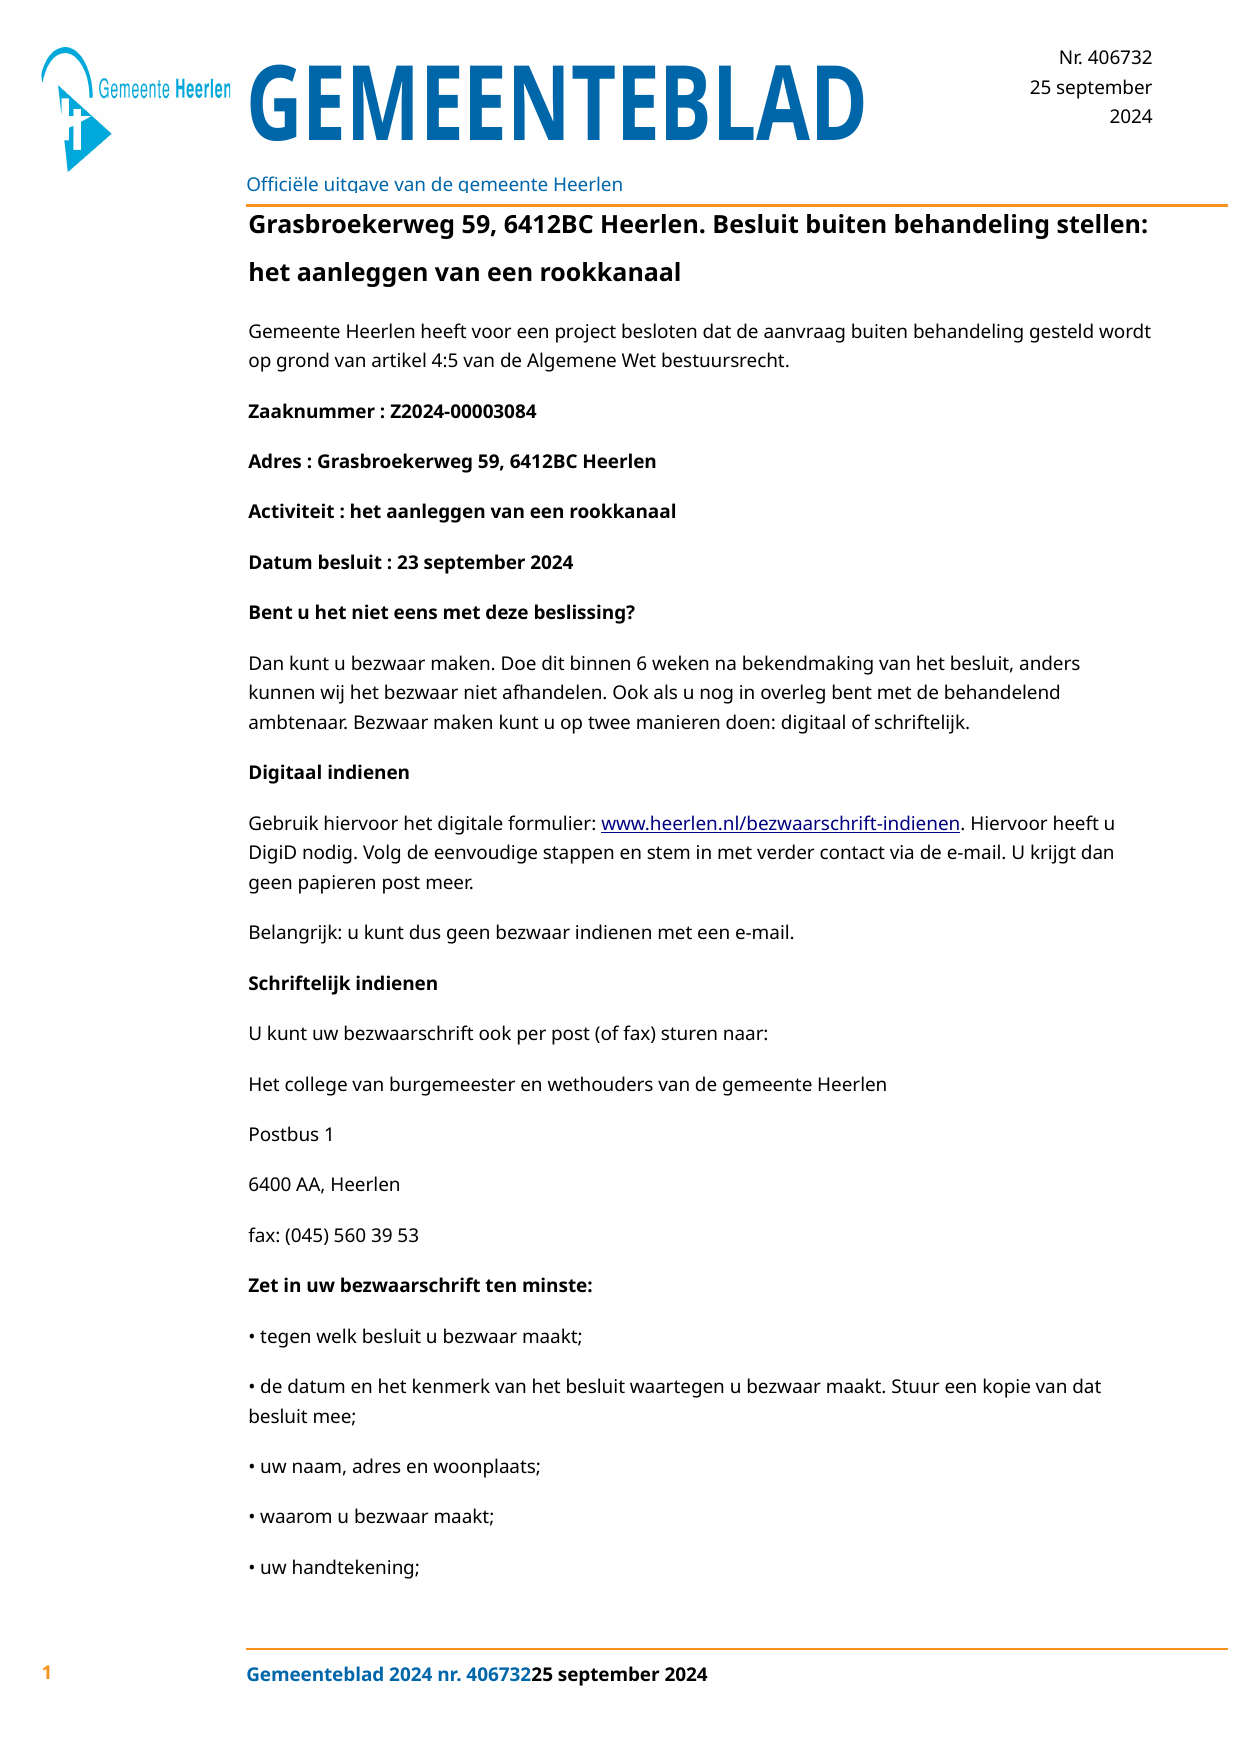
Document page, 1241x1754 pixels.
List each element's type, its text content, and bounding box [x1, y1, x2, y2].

text Gemeente Heerlen heeft voor een project besloten dat de aanvraag buiten behandeling gesteld wordt op grond van artikel 4:5 van de Algemene Wet bestuursrecht. [248, 318, 1152, 373]
text • tegen welk besluit u bezwaar maakt; [248, 1323, 1152, 1349]
text fax: (045) 560 39 53 [248, 1222, 1152, 1248]
text U kunt uw bezwaarschrift ook per post (of fax) sturen naar: [248, 1020, 1152, 1046]
text Postbus 1 [248, 1121, 1152, 1147]
text • uw naam, adres en woonplaats; [248, 1453, 1152, 1479]
text Bent u het niet eens met deze beslissing? [248, 599, 1152, 625]
text • waarom u bezwaar maakt; [248, 1504, 1152, 1529]
text Belangrijk: u kunt dus geen bezwaar indienen met een e-mail. [248, 919, 1152, 945]
text Zet in uw bezwaarschrift ten minste: [248, 1272, 1152, 1298]
text 6400 AA, Heerlen [248, 1172, 1152, 1197]
text Activiteit : het aanleggen van een rookkanaal [248, 499, 1152, 524]
text Adres : Grasbroekerweg 59, 6412BC Heerlen [248, 448, 1152, 474]
text Schriftelijk indienen [248, 970, 1152, 996]
text Zaaknummer : Z2024-00003084 [248, 398, 1152, 424]
text Het college van burgemeester en wethouders van de gemeente Heerlen [248, 1071, 1152, 1097]
text • de datum en het kenmerk van het besluit waartegen u bezwaar maakt. Stuur een kopie van dat besluit mee; [248, 1373, 1152, 1429]
picture [41, 47, 59, 70]
text Dan kunt u bezwaar maken. Doe dit binnen 6 weken na bekendmaking van het besluit, anders kunnen wij het bezwaar niet afhandelen. Ook als u nog in overleg bent met de behandelend ambtenaar. Bezwaar maken kunt u op twee manieren doen: digitaal of schriftelijk. [248, 650, 1152, 735]
picture [41, 47, 231, 172]
text • uw handtekening; [248, 1554, 1152, 1580]
text Datum besluit : 23 september 2024 [248, 549, 1152, 575]
text Digitaal indienen [248, 759, 1152, 785]
text Gebruik hiervoor het digitale formulier: www.heerlen.nl/bezwaarschrift-indienen. Hiervoor heeft u DigiD nodig. Volg de eenvoudige stappen en stem in met verder contact via de e-mail. U krijgt dan geen papieren post meer. [248, 810, 1152, 895]
text Grasbroekerweg 59, 6412BC Heerlen. Besluit buiten behandeling stellen: het aanleggen van een rookkanaal [248, 207, 1152, 288]
